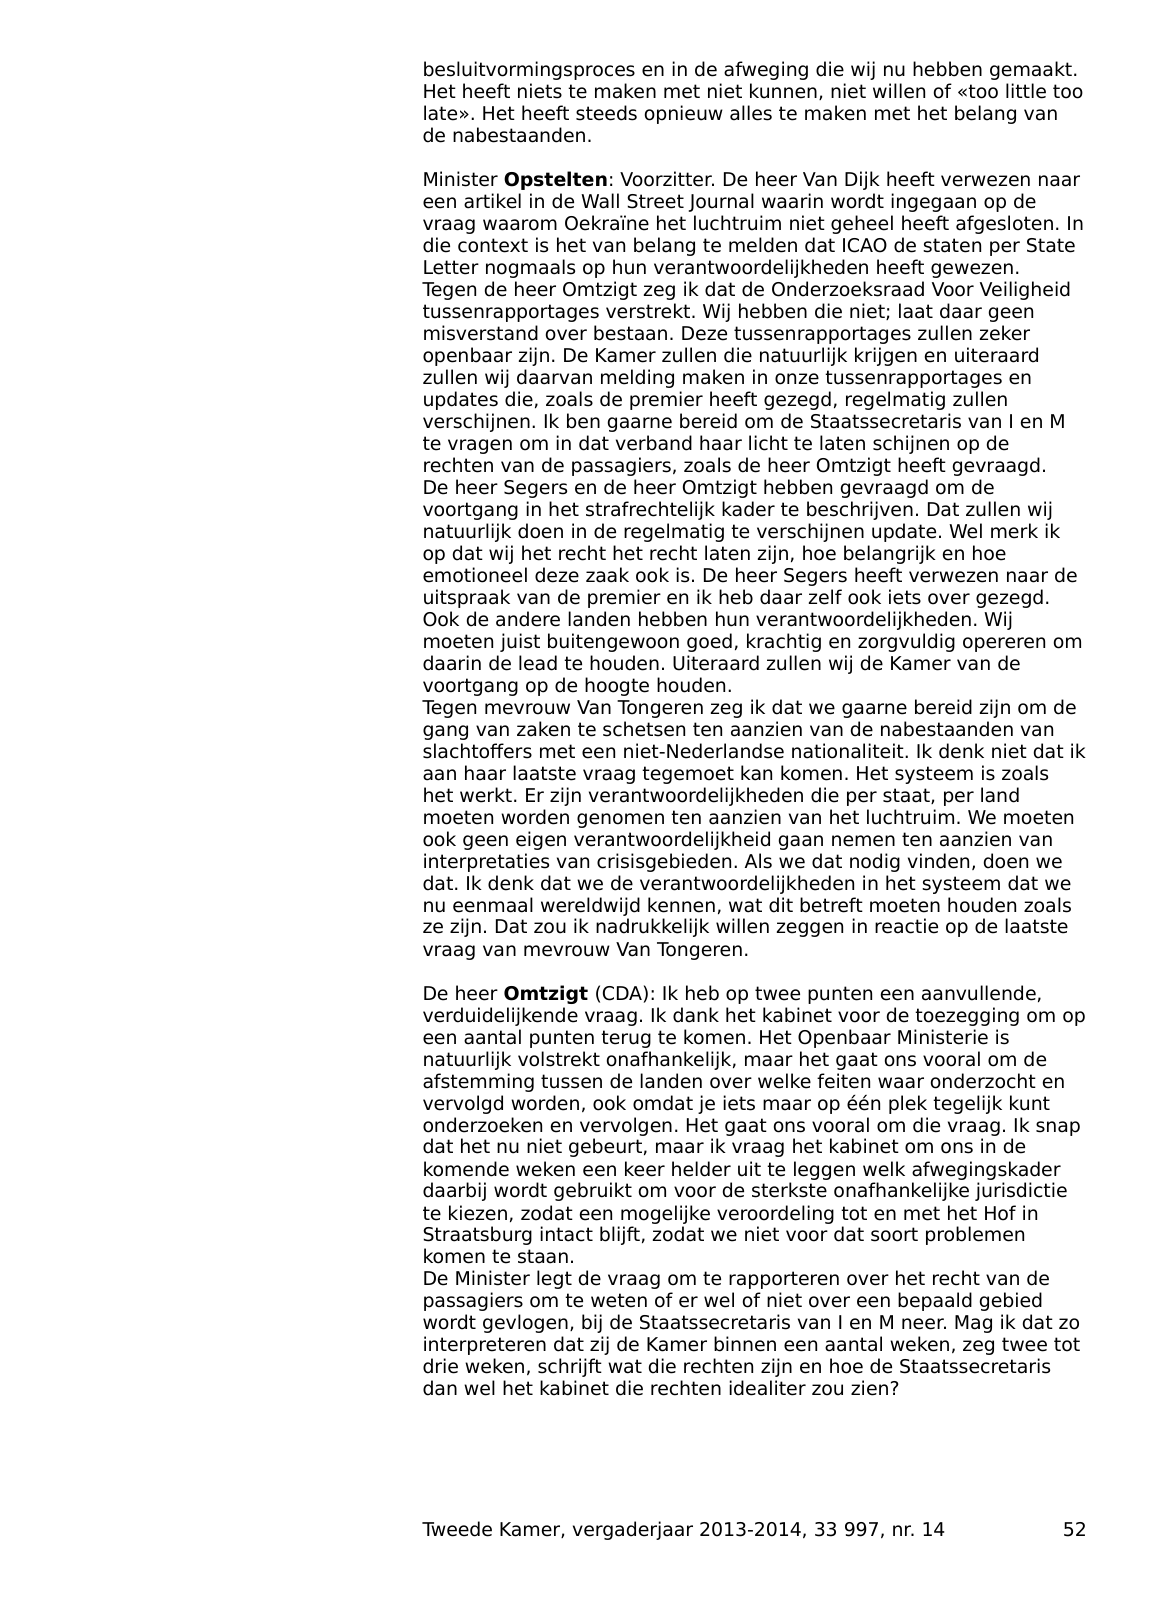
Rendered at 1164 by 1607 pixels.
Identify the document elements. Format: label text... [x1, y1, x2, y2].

text Tegen de heer Omtzigt zeg ik dat de Onderzoeksraad Voor Veiligheid tussenrapportages verstrekt. Wij hebben die niet; laat daar geen misverstand over bestaan. Deze tussenrapportages zullen zeker openbaar zijn. De Kamer zullen die natuurlijk krijgen en uiteraard zullen wij daarvan melding maken in onze tussenrapportages en updates die, zoals de premier heeft gezegd, regelmatig zullen verschijnen. Ik ben gaarne bereid om de Staatssecretaris van I en M te vragen om in dat verband haar licht te laten schijnen op de rechten van de passagiers, zoals de heer Omtzigt heeft gevraagd. [422, 279, 1087, 477]
text besluitvormingsproces en in de afweging die wij nu hebben gemaakt. Het heeft niets te maken met niet kunnen, niet willen of «too little too late». Het heeft steeds opnieuw alles te maken met het belang van de nabestaanden. [422, 59, 1087, 147]
text Tegen mevrouw Van Tongeren zeg ik dat we gaarne bereid zijn om de gang van zaken te schetsen ten aanzien van de nabestaanden van slachtoffers met een niet-Nederlandse nationaliteit. Ik denk niet dat ik aan haar laatste vraag tegemoet kan komen. Het systeem is zoals het werkt. Er zijn verantwoordelijkheden die per staat, per land moeten worden genomen ten aanzien van het luchtruim. We moeten ook geen eigen verantwoordelijkheid gaan nemen ten aanzien van interpretaties van crisisgebieden. Als we dat nodig vinden, doen we dat. Ik denk dat we de verantwoordelijkheden in het systeem dat we nu eenmaal wereldwijd kennen, wat dit betreft moeten houden zoals ze zijn. Dat zou ik nadrukkelijk willen zeggen in reactie op de laatste vraag van mevrouw Van Tongeren. [422, 697, 1087, 960]
text De heer Segers en de heer Omtzigt hebben gevraagd om de voortgang in het strafrechtelijk kader te beschrijven. Dat zullen wij natuurlijk doen in de regelmatig te verschijnen update. Wel merk ik op dat wij het recht het recht laten zijn, hoe belangrijk en hoe emotioneel deze zaak ook is. De heer Segers heeft verwezen naar de uitspraak van de premier en ik heb daar zelf ook iets over gezegd. Ook de andere landen hebben hun verantwoordelijkheden. Wij moeten juist buitengewoon goed, krachtig en zorgvuldig opereren om daarin de lead te houden. Uiteraard zullen wij de Kamer van de voortgang op de hoogte houden. [422, 477, 1087, 697]
text Minister Opstelten: Voorzitter. De heer Van Dijk heeft verwezen naar een artikel in de Wall Street Journal waarin wordt ingegaan op de vraag waarom Oekraïne het luchtruim niet geheel heeft afgesloten. In die context is het van belang te melden dat ICAO de staten per State Letter nogmaals op hun verantwoordelijkheden heeft gewezen. [422, 169, 1087, 279]
text De Minister legt de vraag om te rapporteren over het recht van de passagiers om te weten of er wel of niet over een bepaald gebied wordt gevlogen, bij de Staatssecretaris van I en M neer. Mag ik dat zo interpreteren dat zij de Kamer binnen een aantal weken, zeg twee tot drie weken, schrijft wat die rechten zijn en hoe de Staatssecretaris dan wel het kabinet die rechten idealiter zou zien? [422, 1268, 1087, 1400]
text De heer Omtzigt (CDA): Ik heb op twee punten een aanvullende, verduidelijkende vraag. Ik dank het kabinet voor de toezegging om op een aantal punten terug te komen. Het Openbaar Ministerie is natuurlijk volstrekt onafhankelijk, maar het gaat ons vooral om de afstemming tussen de landen over welke feiten waar onderzocht en vervolgd worden, ook omdat je iets maar op één plek tegelijk kunt onderzoeken en vervolgen. Het gaat ons vooral om die vraag. Ik snap dat het nu niet gebeurt, maar ik vraag het kabinet om ons in de komende weken een keer helder uit te leggen welk afwegingskader daarbij wordt gebruikt om voor de sterkste onafhankelijke jurisdictie te kiezen, zodat een mogelijke veroordeling tot en met het Hof in Straatsburg intact blijft, zodat we niet voor dat soort problemen komen te staan. [422, 983, 1087, 1268]
